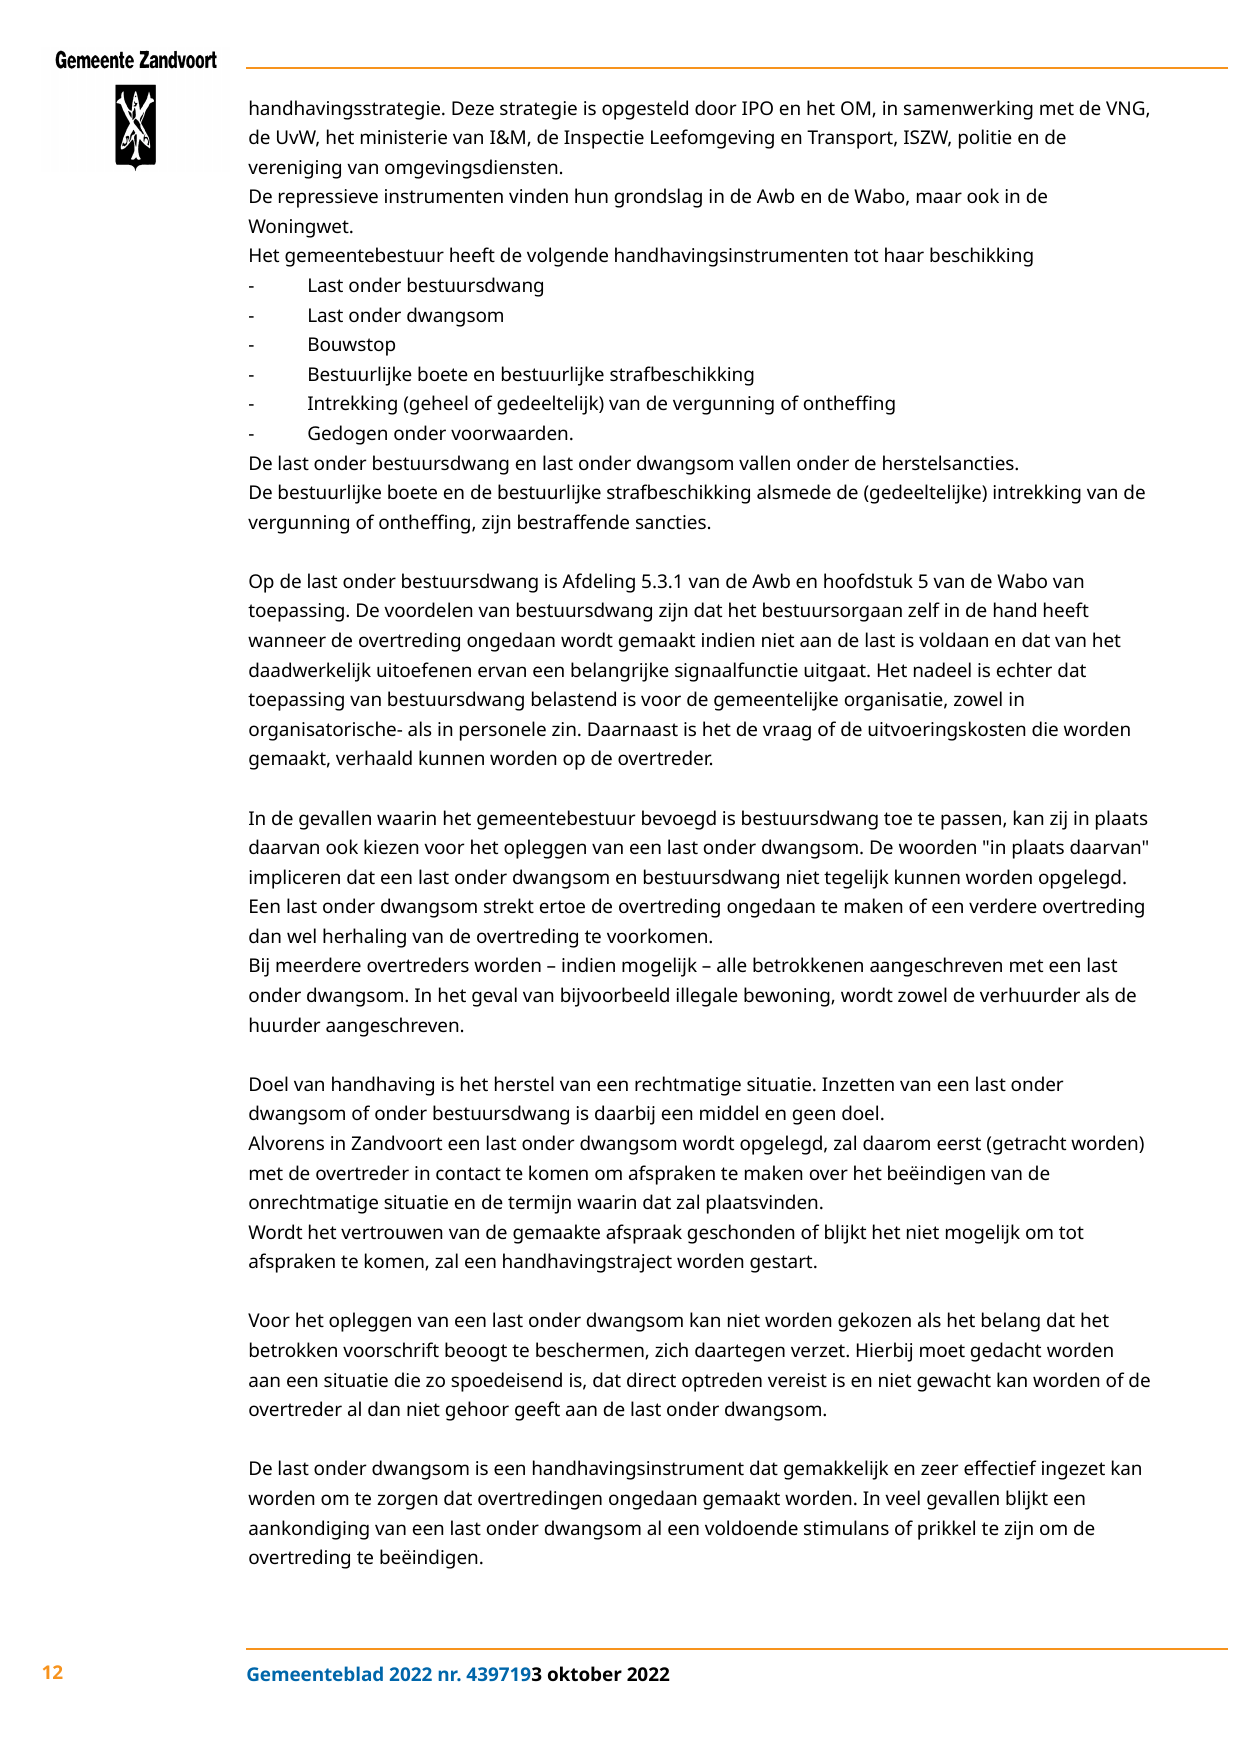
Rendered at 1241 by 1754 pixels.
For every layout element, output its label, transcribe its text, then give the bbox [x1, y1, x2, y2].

picture [41, 47, 231, 172]
text In de gevallen waarin het gemeentebestuur bevoegd is bestuursdwang toe te passen, kan zij in plaats daarvan ook kiezen voor het opleggen van een last onder dwangsom. De woorden "in plaats daarvan" impliceren dat een last onder dwangsom en bestuursdwang niet tegelijk kunnen worden opgelegd. Een last onder dwangsom strekt ertoe de overtreding ongedaan te maken of een verdere overtreding dan wel herhaling van de overtreding te voorkomen. [248, 805, 1152, 949]
list Intrekking (geheel of gedeeltelijk) van de vergunning of ontheffing [248, 391, 1152, 416]
list Last onder bestuursdwang [248, 272, 1152, 298]
text Bij meerdere overtreders worden – indien mogelijk – alle betrokkenen aangeschreven met een last onder dwangsom. In het geval van bijvoorbeeld illegale bewoning, wordt zowel de verhuurder als de huurder aangeschreven. [248, 953, 1152, 1038]
list Bestuurlijke boete en bestuurlijke strafbeschikking [248, 361, 1152, 387]
text De last onder dwangsom is een handhavingsinstrument dat gemakkelijk en zeer effectief ingezet kan worden om te zorgen dat overtredingen ongedaan gemaakt worden. In veel gevallen blijkt een aankondiging van een last onder dwangsom al een voldoende stimulans of prikkel te zijn om de overtreding te beëindigen. [248, 1456, 1152, 1570]
list Gedogen onder voorwaarden. [248, 420, 1152, 446]
text Wordt het vertrouwen van de gemaakte afspraak geschonden of blijkt het niet mogelijk om tot afspraken te komen, zal een handhavingstraject worden gestart. [248, 1219, 1152, 1274]
list Bouwstop [248, 331, 1152, 357]
text handhavingsstrategie. Deze strategie is opgesteld door IPO en het OM, in samenwerking met de VNG, de UvW, het ministerie van I&M, de Inspectie Leefomgeving en Transport, ISZW, politie en de vereniging van omgevingsdiensten. [248, 95, 1152, 180]
text De repressieve instrumenten vinden hun grondslag in de Awb en de Wabo, maar ook in de Woningwet. [248, 183, 1152, 239]
text De bestuurlijke boete en de bestuurlijke strafbeschikking alsmede de (gedeeltelijke) intrekking van de vergunning of ontheffing, zijn bestraffende sancties. [248, 479, 1152, 535]
text Het gemeentebestuur heeft de volgende handhavingsinstrumenten tot haar beschikking [248, 243, 1152, 268]
text Voor het opleggen van een last onder dwangsom kan niet worden gekozen als het belang dat het betrokken voorschrift beoogt te beschermen, zich daartegen verzet. Hierbij moet gedacht worden aan een situatie die zo spoedeisend is, dat direct optreden vereist is en niet gewacht kan worden of de overtreder al dan niet gehoor geeft aan de last onder dwangsom. [248, 1308, 1152, 1422]
list Last onder dwangsom [248, 302, 1152, 328]
text Alvorens in Zandvoort een last onder dwangsom wordt opgelegd, zal daarom eerst (getracht worden) met de overtreder in contact te komen om afspraken te maken over het beëindigen van de onrechtmatige situatie en de termijn waarin dat zal plaatsvinden. [248, 1130, 1152, 1215]
text Op de last onder bestuursdwang is Afdeling 5.3.1 van de Awb en hoofdstuk 5 van de Wabo van toepassing. De voordelen van bestuursdwang zijn dat het bestuursorgaan zelf in de hand heeft wanneer de overtreding ongedaan wordt gemaakt indien niet aan de last is voldaan en dat van het daadwerkelijk uitoefenen ervan een belangrijke signaalfunctie uitgaat. Het nadeel is echter dat toepassing van bestuursdwang belastend is voor de gemeentelijke organisatie, zowel in organisatorische- als in personele zin. Daarnaast is het de vraag of de uitvoeringskosten die worden gemaakt, verhaald kunnen worden op de overtreder. [248, 568, 1152, 771]
text Doel van handhaving is het herstel van een rechtmatige situatie. Inzetten van een last onder dwangsom of onder bestuursdwang is daarbij een middel en geen doel. [248, 1071, 1152, 1126]
text De last onder bestuursdwang en last onder dwangsom vallen onder de herstelsancties. [248, 450, 1152, 476]
